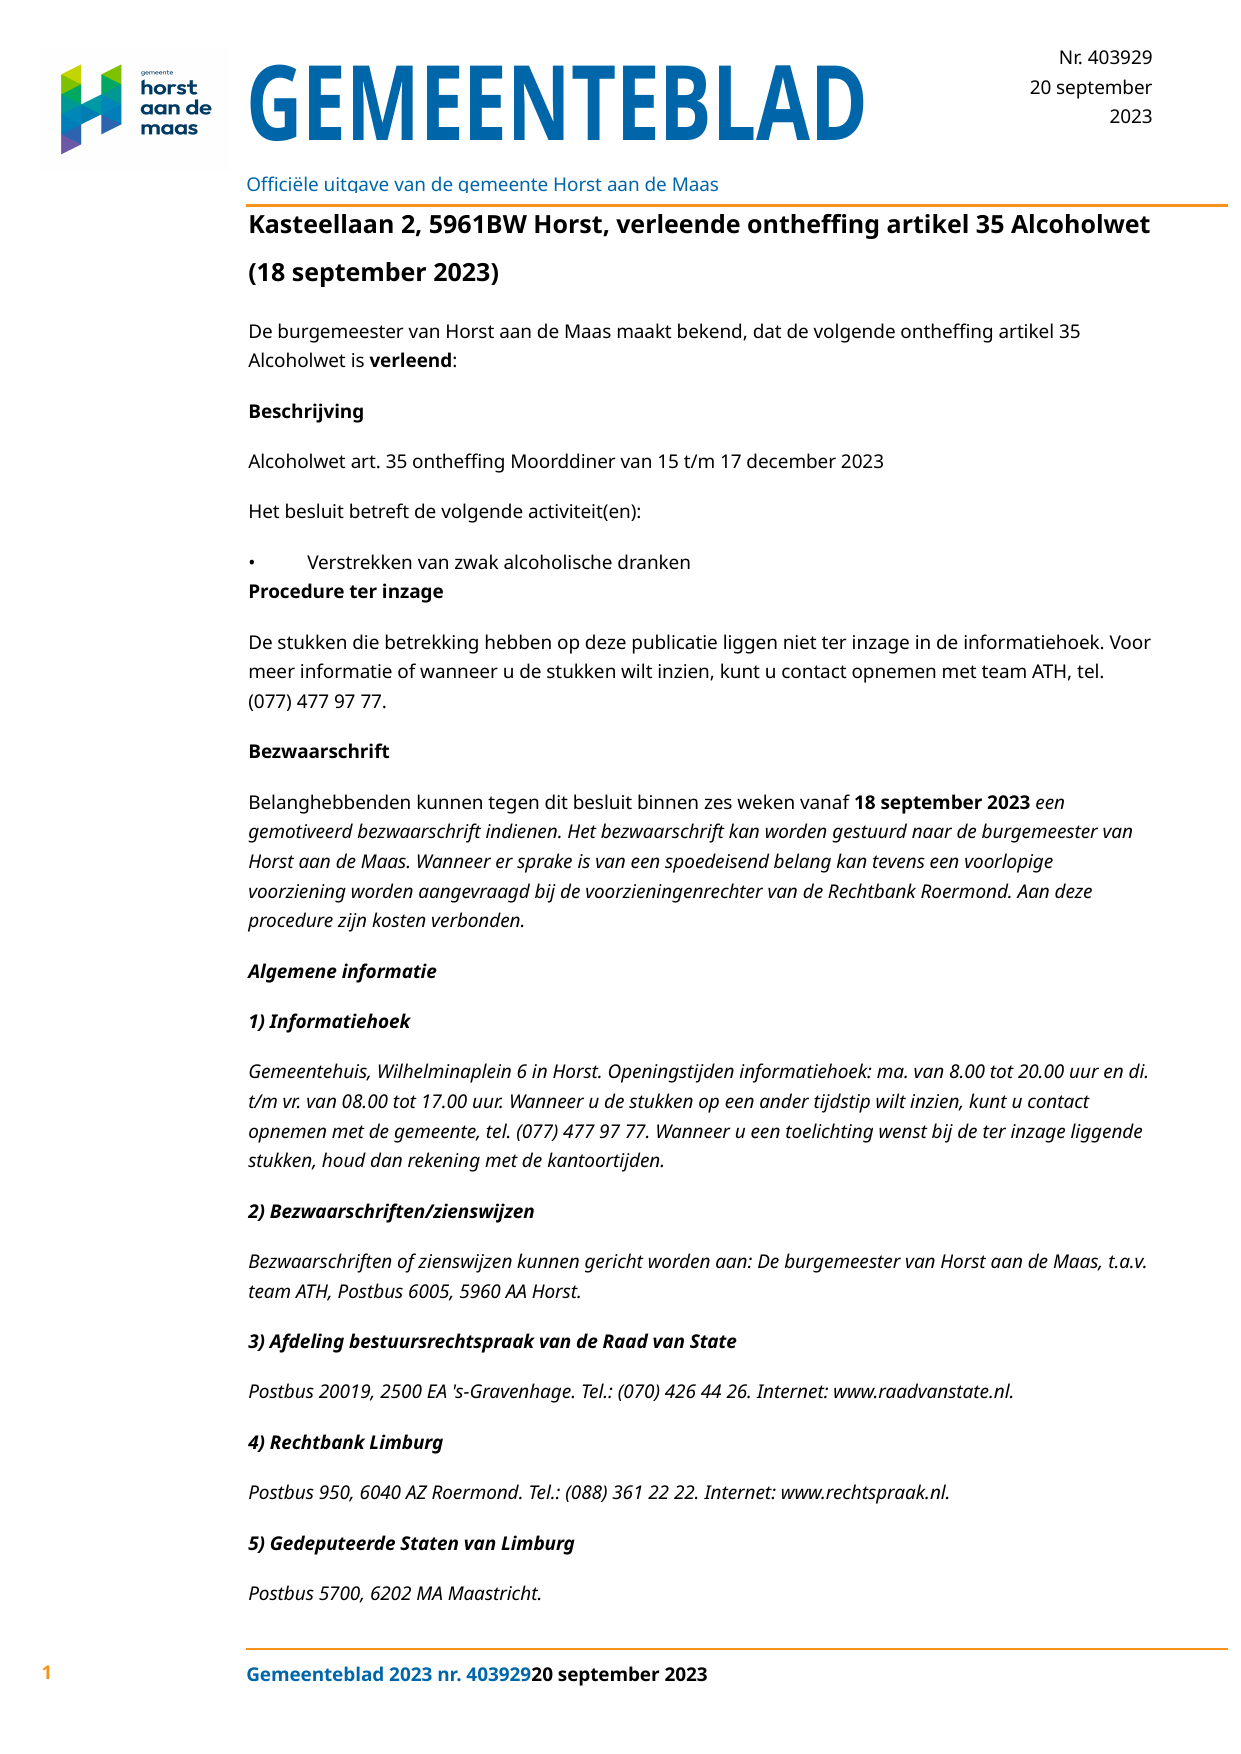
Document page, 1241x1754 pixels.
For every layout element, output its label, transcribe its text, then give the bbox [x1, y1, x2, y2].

picture [41, 47, 231, 172]
text 5) Gedeputeerde Staten van Limburg [248, 1530, 1152, 1556]
text Postbus 950, 6040 AZ Roermond. Tel.: (088) 361 22 22. Internet: www.rechtspraak.nl. [248, 1479, 1152, 1505]
text 2) Bezwaarschriften/zienswijzen [248, 1198, 1152, 1224]
text Alcoholwet art. 35 ontheffing Moorddiner van 15 t/m 17 december 2023 [248, 448, 1152, 474]
text Bezwaarschriften of zienswijzen kunnen gericht worden aan: De burgemeester van Horst aan de Maas, t.a.v. team ATH, Postbus 6005, 5960 AA Horst. [248, 1248, 1152, 1304]
text 4) Rechtbank Limburg [248, 1429, 1152, 1455]
list Verstrekken van zwak alcoholische dranken [248, 549, 1152, 575]
text Gemeentehuis, Wilhelminaplein 6 in Horst. Openingstijden informatiehoek: ma. van 8.00 tot 20.00 uur en di. t/m vr. van 08.00 tot 17.00 uur. Wanneer u de stukken op een ander tijdstip wilt inzien, kunt u contact opnemen met de gemeente, tel. (077) 477 97 77. Wanneer u een toelichting wenst bij de ter inzage liggende stukken, houd dan rekening met de kantoortijden. [248, 1059, 1152, 1173]
text Algemene informatie [248, 958, 1152, 984]
text De burgemeester van Horst aan de Maas maakt bekend, dat de volgende ontheffing artikel 35 Alcoholwet is verleend: [248, 318, 1152, 373]
text Bezwaarschrift [248, 739, 1152, 764]
text 3) Afdeling bestuursrechtspraak van de Raad van State [248, 1328, 1152, 1354]
text Postbus 5700, 6202 MA Maastricht. [248, 1580, 1152, 1606]
text Procedure ter inzage [248, 579, 1152, 604]
text Kasteellaan 2, 5961BW Horst, verleende ontheffing artikel 35 Alcoholwet (18 september 2023) [248, 207, 1152, 288]
text De stukken die betrekking hebben op deze publicatie liggen niet ter inzage in de informatiehoek. Voor meer informatie of wanneer u de stukken wilt inzien, kunt u contact opnemen met team ATH, tel. (077) 477 97 77. [248, 629, 1152, 714]
text Het besluit betreft de volgende activiteit(en): [248, 499, 1152, 524]
text Postbus 20019, 2500 EA 's-Gravenhage. Tel.: (070) 426 44 26. Internet: www.raadvanstate.nl. [248, 1379, 1152, 1404]
text Belanghebbenden kunnen tegen dit besluit binnen zes weken vanaf 18 september 2023 een gemotiveerd bezwaarschrift indienen. Het bezwaarschrift kan worden gestuurd naar de burgemeester van Horst aan de Maas. Wanneer er sprake is van een spoedeisend belang kan tevens een voorlopige voorziening worden aangevraagd bij de voorzieningenrechter van de Rechtbank Roermond. Aan deze procedure zijn kosten verbonden. [248, 789, 1152, 933]
text Beschrijving [248, 398, 1152, 424]
text 1) Informatiehoek [248, 1008, 1152, 1034]
